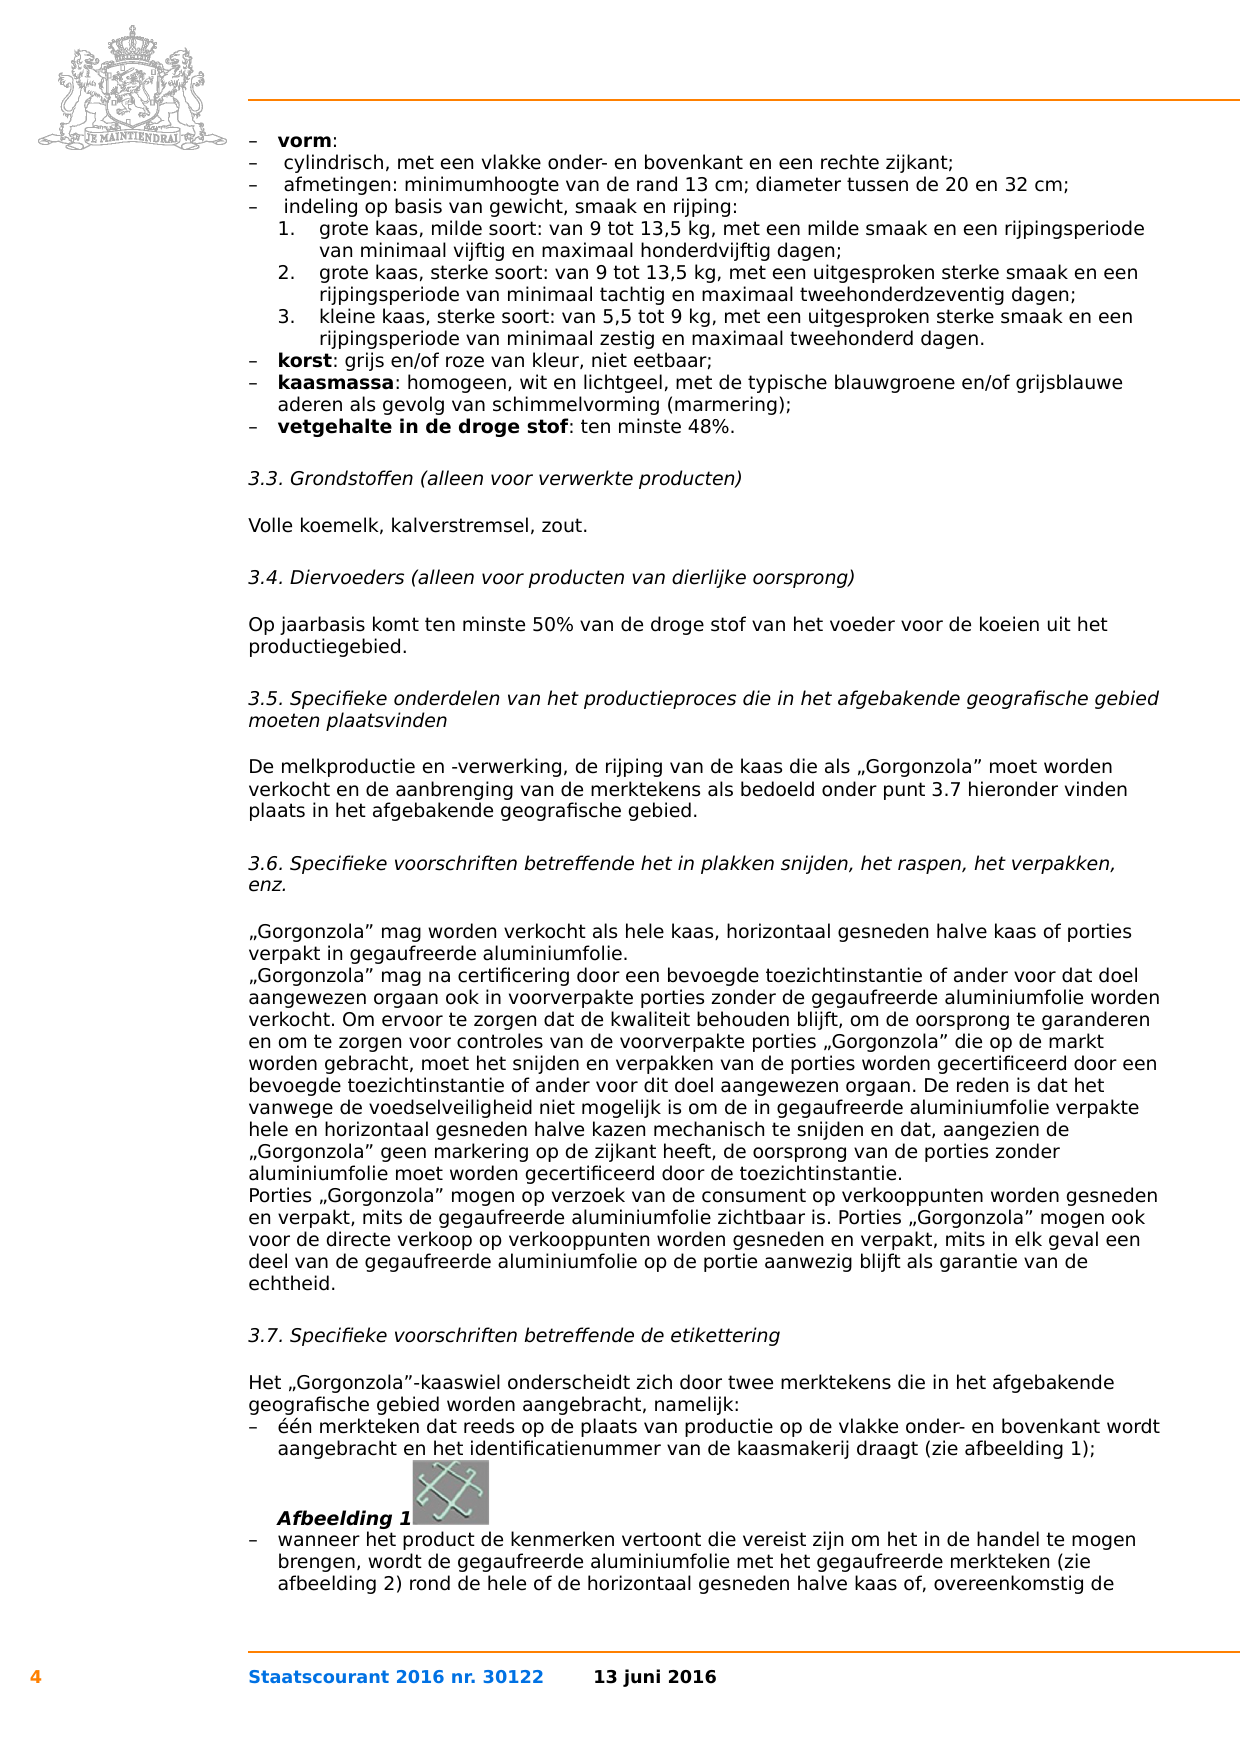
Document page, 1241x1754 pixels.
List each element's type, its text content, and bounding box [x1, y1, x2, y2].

text – vetgehalte in de droge stof: ten minste 48%. [248, 416, 1163, 438]
text Het „Gorgonzola”-kaaswiel onderscheidt zich door twee merktekens die in het afgebakende geografische gebied worden aangebracht, namelijk: [248, 1372, 1163, 1416]
text 2. grote kaas, sterke soort: van 9 tot 13,5 kg, met een uitgesproken sterke smaak en een rijpingsperiode van minimaal tachtig en maximaal tweehonderdzeventig dagen; [277, 262, 1163, 306]
subtitle 3.4. Diervoeders (alleen voor producten van dierlijke oorsprong) [248, 567, 1163, 588]
subtitle 3.3. Grondstoffen (alleen voor verwerkte producten) [248, 468, 1163, 489]
text – vorm: [248, 130, 1163, 152]
subtitle 3.6. Specifieke voorschriften betreffende het in plakken snijden, het raspen, het verpakken, enz. [248, 852, 1163, 896]
picture [38, 25, 227, 150]
text – afmetingen: minimumhoogte van de rand 13 cm; diameter tussen de 20 en 32 cm; [248, 174, 1163, 196]
subtitle 3.7. Specifieke voorschriften betreffende de etikettering [248, 1325, 1163, 1347]
subtitle 3.5. Specifieke onderdelen van het productieproces die in het afgebakende geografische gebied moeten plaatsvinden [248, 687, 1163, 731]
text Porties „Gorgonzola” mogen op verzoek van de consument op verkooppunten worden gesneden en verpakt, mits de gegaufreerde aluminiumfolie zichtbaar is. Porties „Gorgonzola” mogen ook voor de directe verkoop op verkooppunten worden gesneden en verpakt, mits in elk geval een deel van de gegaufreerde aluminiumfolie op de portie aanwezig blijft als garantie van de echtheid. [248, 1185, 1163, 1295]
text Op jaarbasis komt ten minste 50% van de droge stof van het voeder voor de koeien uit het productiegebied. [248, 613, 1163, 657]
text Afbeelding 1 [277, 1460, 1163, 1529]
text 1. grote kaas, milde soort: van 9 tot 13,5 kg, met een milde smaak en een rijpingsperiode van minimaal vijftig en maximaal honderdvijftig dagen; [277, 218, 1163, 262]
text 3. kleine kaas, sterke soort: van 5,5 tot 9 kg, met een uitgesproken sterke smaak en een rijpingsperiode van minimaal zestig en maximaal tweehonderd dagen. [277, 306, 1163, 350]
text Volle koemelk, kalverstremsel, zout. [248, 514, 1163, 537]
text – cylindrisch, met een vlakke onder- en bovenkant en een rechte zijkant; [248, 152, 1163, 174]
text – één merkteken dat reeds op de plaats van productie op de vlakke onder- en bovenkant wordt aangebracht en het identificatienummer van de kaasmakerij draagt (zie afbeelding 1); [248, 1416, 1163, 1460]
text De melkproductie en -verwerking, de rijping van de kaas die als „Gorgonzola” moet worden verkocht en de aanbrenging van de merktekens als bedoeld onder punt 3.7 hieronder vinden plaats in het afgebakende geografische gebied. [248, 756, 1163, 822]
text – kaasmassa: homogeen, wit en lichtgeel, met de typische blauwgroene en/of grijsblauwe aderen als gevolg van schimmelvorming (marmering); [248, 372, 1163, 416]
text – wanneer het product de kenmerken vertoont die vereist zijn om het in de handel te mogen brengen, wordt de gegaufreerde aluminiumfolie met het gegaufreerde merkteken (zie afbeelding 2) rond de hele of de horizontaal gesneden halve kaas of, overeenkomstig de [248, 1529, 1163, 1595]
text – korst: grijs en/of roze van kleur, niet eetbaar; [248, 350, 1163, 372]
text „Gorgonzola” mag worden verkocht als hele kaas, horizontaal gesneden halve kaas of porties verpakt in gegaufreerde aluminiumfolie. [248, 921, 1163, 965]
text „Gorgonzola” mag na certificering door een bevoegde toezichtinstantie of ander voor dat doel aangewezen orgaan ook in voorverpakte porties zonder de gegaufreerde aluminiumfolie worden verkocht. Om ervoor te zorgen dat de kwaliteit behouden blijft, om de oorsprong te garanderen en om te zorgen voor controles van de voorverpakte porties „Gorgonzola” die op de markt worden gebracht, moet het snijden en verpakken van de porties worden gecertificeerd door een bevoegde toezichtinstantie of ander voor dit doel aangewezen orgaan. De reden is dat het vanwege de voedselveiligheid niet mogelijk is om de in gegaufreerde aluminiumfolie verpakte hele en horizontaal gesneden halve kazen mechanisch te snijden en dat, aangezien de „Gorgonzola” geen markering op de zijkant heeft, de oorsprong van de porties zonder aluminiumfolie moet worden gecertificeerd door de toezichtinstantie. [248, 965, 1163, 1185]
text – indeling op basis van gewicht, smaak en rijping: [248, 196, 1163, 218]
picture [412, 1460, 490, 1525]
